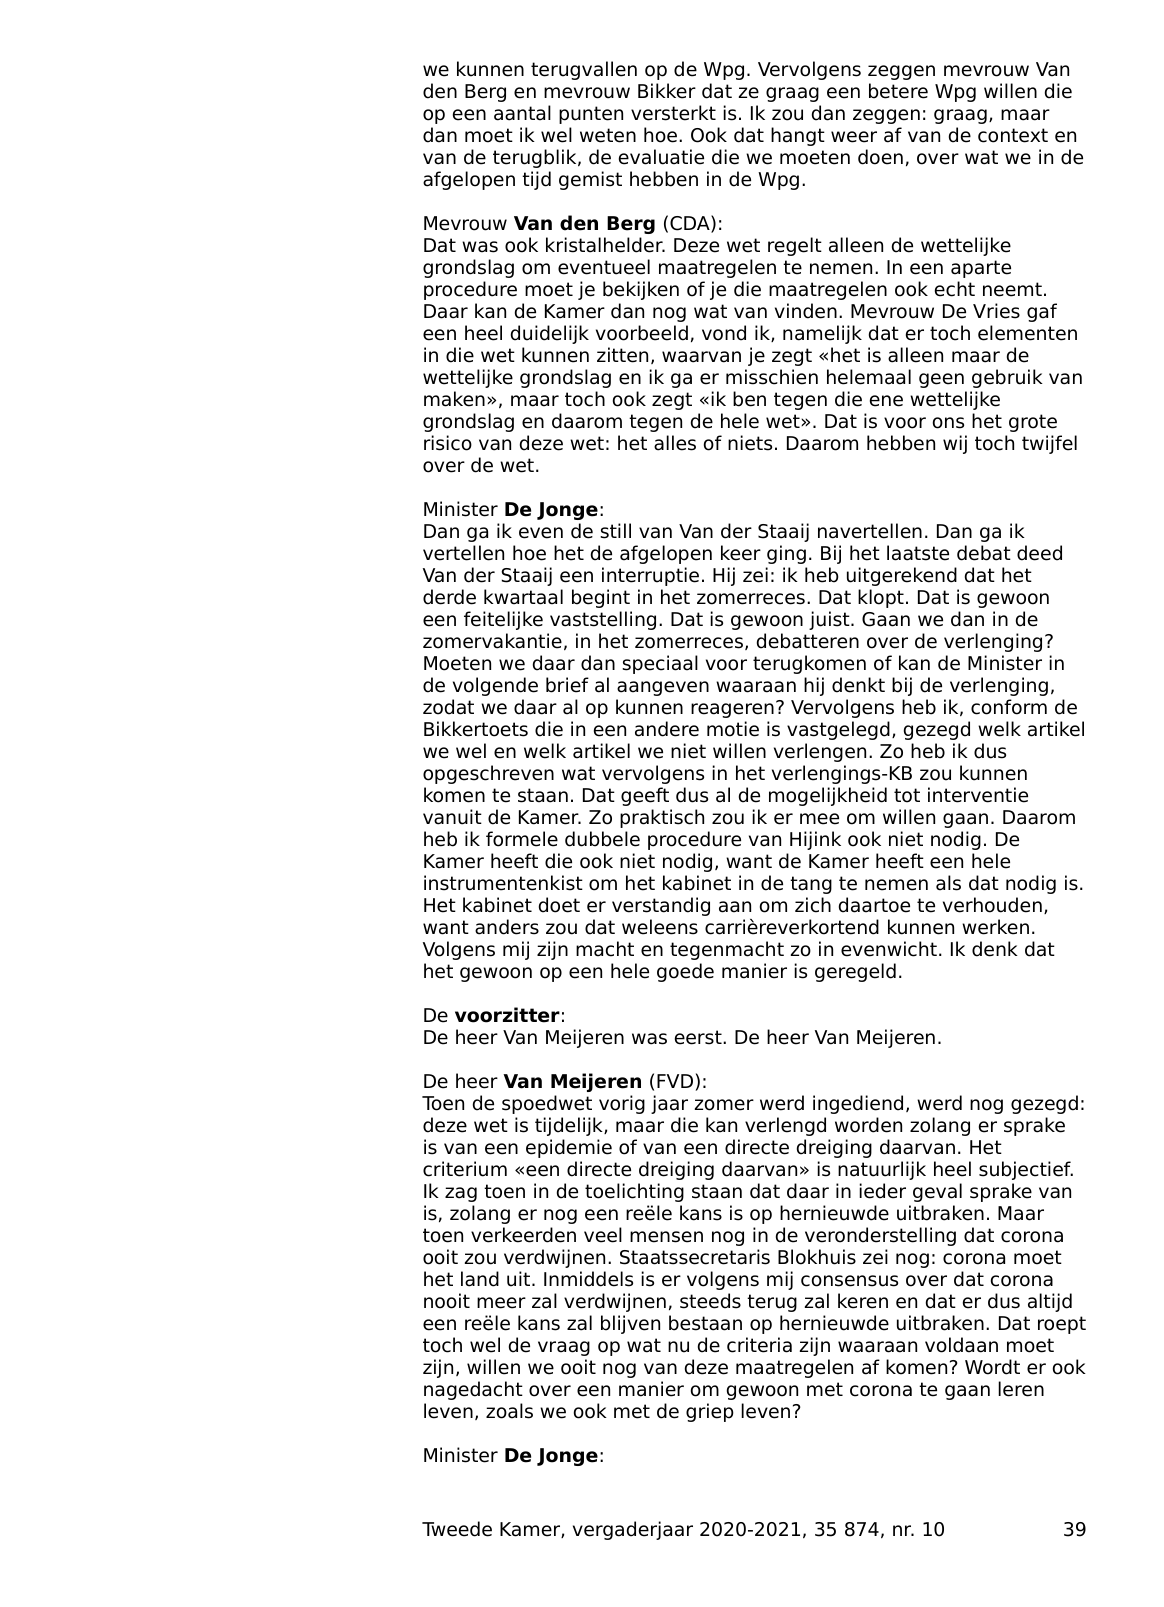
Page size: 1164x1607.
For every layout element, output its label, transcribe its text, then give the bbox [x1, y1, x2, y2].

text Mevrouw Van den Berg (CDA): [422, 213, 1087, 235]
text Minister De Jonge: [422, 499, 1087, 521]
text Toen de spoedwet vorig jaar zomer werd ingediend, werd nog gezegd: deze wet is tijdelijk, maar die kan verlengd worden zolang er sprake is van een epidemie of van een directe dreiging daarvan. Het criterium «een directe dreiging daarvan» is natuurlijk heel subjectief. Ik zag toen in de toelichting staan dat daar in ieder geval sprake van is, zolang er nog een reële kans is op hernieuwde uitbraken. Maar toen verkeerden veel mensen nog in de veronderstelling dat corona ooit zou verdwijnen. Staatssecretaris Blokhuis zei nog: corona moet het land uit. Inmiddels is er volgens mij consensus over dat corona nooit meer zal verdwijnen, steeds terug zal keren en dat er dus altijd een reële kans zal blijven bestaan op hernieuwde uitbraken. Dat roept toch wel de vraag op wat nu de criteria zijn waaraan voldaan moet zijn, willen we ooit nog van deze maatregelen af komen? Wordt er ook nagedacht over een manier om gewoon met corona te gaan leren leven, zoals we ook met de griep leven? [422, 1093, 1087, 1423]
text De voorzitter: [422, 1005, 1087, 1027]
text Dan ga ik even de still van Van der Staaij navertellen. Dan ga ik vertellen hoe het de afgelopen keer ging. Bij het laatste debat deed Van der Staaij een interruptie. Hij zei: ik heb uitgerekend dat het derde kwartaal begint in het zomerreces. Dat klopt. Dat is gewoon een feitelijke vaststelling. Dat is gewoon juist. Gaan we dan in de zomervakantie, in het zomerreces, debatteren over de verlenging? Moeten we daar dan speciaal voor terugkomen of kan de Minister in de volgende brief al aangeven waaraan hij denkt bij de verlenging, zodat we daar al op kunnen reageren? Vervolgens heb ik, conform de Bikkertoets die in een andere motie is vastgelegd, gezegd welk artikel we wel en welk artikel we niet willen verlengen. Zo heb ik dus opgeschreven wat vervolgens in het verlengings-KB zou kunnen komen te staan. Dat geeft dus al de mogelijkheid tot interventie vanuit de Kamer. Zo praktisch zou ik er mee om willen gaan. Daarom heb ik formele dubbele procedure van Hijink ook niet nodig. De Kamer heeft die ook niet nodig, want de Kamer heeft een hele instrumentenkist om het kabinet in de tang te nemen als dat nodig is. Het kabinet doet er verstandig aan om zich daartoe te verhouden, want anders zou dat weleens carrièreverkortend kunnen werken. Volgens mij zijn macht en tegenmacht zo in evenwicht. Ik denk dat het gewoon op een hele goede manier is geregeld. [422, 521, 1087, 983]
text De heer Van Meijeren was eerst. De heer Van Meijeren. [422, 1027, 1087, 1049]
text Dat was ook kristalhelder. Deze wet regelt alleen de wettelijke grondslag om eventueel maatregelen te nemen. In een aparte procedure moet je bekijken of je die maatregelen ook echt neemt. Daar kan de Kamer dan nog wat van vinden. Mevrouw De Vries gaf een heel duidelijk voorbeeld, vond ik, namelijk dat er toch elementen in die wet kunnen zitten, waarvan je zegt «het is alleen maar de wettelijke grondslag en ik ga er misschien helemaal geen gebruik van maken», maar toch ook zegt «ik ben tegen die ene wettelijke grondslag en daarom tegen de hele wet». Dat is voor ons het grote risico van deze wet: het alles of niets. Daarom hebben wij toch twijfel over de wet. [422, 235, 1087, 477]
text De heer Van Meijeren (FVD): [422, 1071, 1087, 1093]
text Minister De Jonge: [422, 1445, 1087, 1467]
text we kunnen terugvallen op de Wpg. Vervolgens zeggen mevrouw Van den Berg en mevrouw Bikker dat ze graag een betere Wpg willen die op een aantal punten versterkt is. Ik zou dan zeggen: graag, maar dan moet ik wel weten hoe. Ook dat hangt weer af van de context en van de terugblik, de evaluatie die we moeten doen, over wat we in de afgelopen tijd gemist hebben in de Wpg. [422, 59, 1087, 191]
